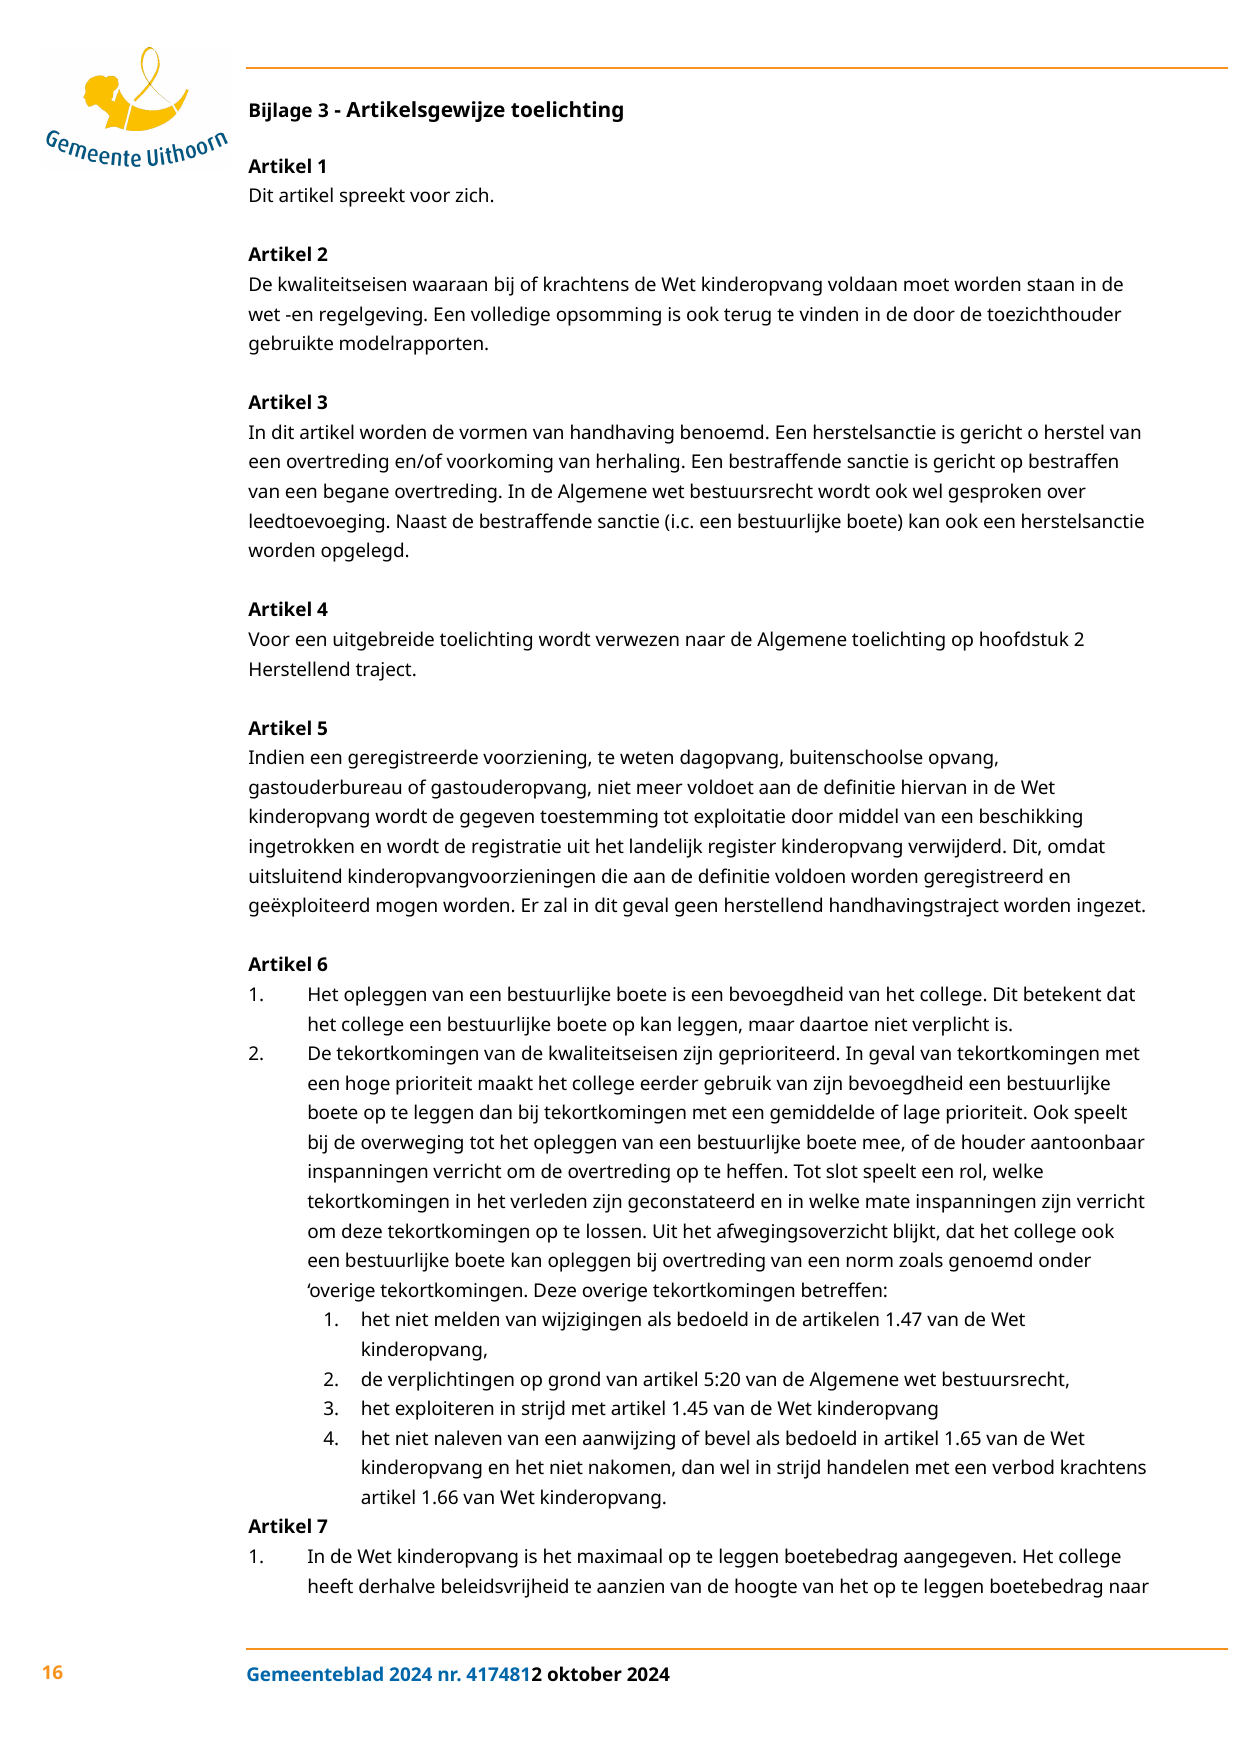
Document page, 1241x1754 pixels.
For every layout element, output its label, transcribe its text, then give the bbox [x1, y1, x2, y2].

list het niet naleven van een aanwijzing of bevel als bedoeld in artikel 1.65 van de Wet kinderopvang en het niet nakomen, dan wel in strijd handelen met een verbod krachtens artikel 1.66 van Wet kinderopvang. [323, 1425, 1152, 1510]
text Voor een uitgebreide toelichting wordt verwezen naar de Algemene toelichting op hoofdstuk 2 Herstellend traject. [248, 626, 1152, 682]
text De kwaliteitseisen waaraan bij of krachtens de Wet kinderopvang voldaan moet worden staan in de wet -en regelgeving. Een volledige opsomming is ook terug te vinden in de door de toezichthouder gebruikte modelrapporten. [248, 271, 1152, 356]
text Artikel 1 [248, 153, 1152, 179]
list het exploiteren in strijd met artikel 1.45 van de Wet kinderopvang [323, 1395, 1152, 1421]
text Artikel 5 [248, 715, 1152, 741]
text Dit artikel spreekt voor zich. [248, 182, 1152, 208]
text Indien een geregistreerde voorziening, te weten dagopvang, buitenschoolse opvang, gastouderbureau of gastouderopvang, niet meer voldoet aan de definitie hiervan in de Wet kinderopvang wordt de gegeven toestemming tot exploitatie door middel van een beschikking ingetrokken en wordt de registratie uit het landelijk register kinderopvang verwijderd. Dit, omdat uitsluitend kinderopvangvoorzieningen die aan de definitie voldoen worden geregistreerd en geëxploiteerd mogen worden. Er zal in dit geval geen herstellend handhavingstraject worden ingezet. [248, 744, 1152, 918]
text Artikel 4 [248, 597, 1152, 622]
text Artikel 7 [248, 1514, 1152, 1539]
picture [41, 47, 231, 172]
list Het opleggen van een bestuurlijke boete is een bevoegdheid van het college. Dit betekent dat het college een bestuurlijke boete op kan leggen, maar daartoe niet verplicht is. [248, 981, 1152, 1037]
list In de Wet kinderopvang is het maximaal op te leggen boetebedrag aangegeven. Het college heeft derhalve beleidsvrijheid te aanzien van de hoogte van het op te leggen boetebedrag naar [248, 1543, 1152, 1599]
text Artikel 2 [248, 242, 1152, 267]
text Artikel 3 [248, 389, 1152, 415]
text Bijlage 3 - Artikelsgewijze toelichting [248, 95, 1152, 123]
list De tekortkomingen van de kwaliteitseisen zijn geprioriteerd. In geval van tekortkomingen met een hoge prioriteit maakt het college eerder gebruik van zijn bevoegdheid een bestuurlijke boete op te leggen dan bij tekortkomingen met een gemiddelde of lage prioriteit. Ook speelt bij de overweging tot het opleggen van een bestuurlijke boete mee, of de houder aantoonbaar inspanningen verricht om de overtreding op te heffen. Tot slot speelt een rol, welke tekortkomingen in het verleden zijn geconstateerd en in welke mate inspanningen zijn verricht om deze tekortkomingen op te lossen. Uit het afwegingsoverzicht blijkt, dat het college ook een bestuurlijke boete kan opleggen bij overtreding van een norm zoals genoemd onder ‘overige tekortkomingen. Deze overige tekortkomingen betreffen: [248, 1040, 1152, 1303]
text Artikel 6 [248, 952, 1152, 977]
text In dit artikel worden de vormen van handhaving benoemd. Een herstelsanctie is gericht o herstel van een overtreding en/of voorkoming van herhaling. Een bestraffende sanctie is gericht op bestraffen van een begane overtreding. In de Algemene wet bestuursrecht wordt ook wel gesproken over leedtoevoeging. Naast de bestraffende sanctie (i.c. een bestuurlijke boete) kan ook een herstelsanctie worden opgelegd. [248, 419, 1152, 563]
list de verplichtingen op grond van artikel 5:20 van de Algemene wet bestuursrecht, [323, 1366, 1152, 1392]
list het niet melden van wijzigingen als bedoeld in de artikelen 1.47 van de Wet kinderopvang, [323, 1307, 1152, 1362]
